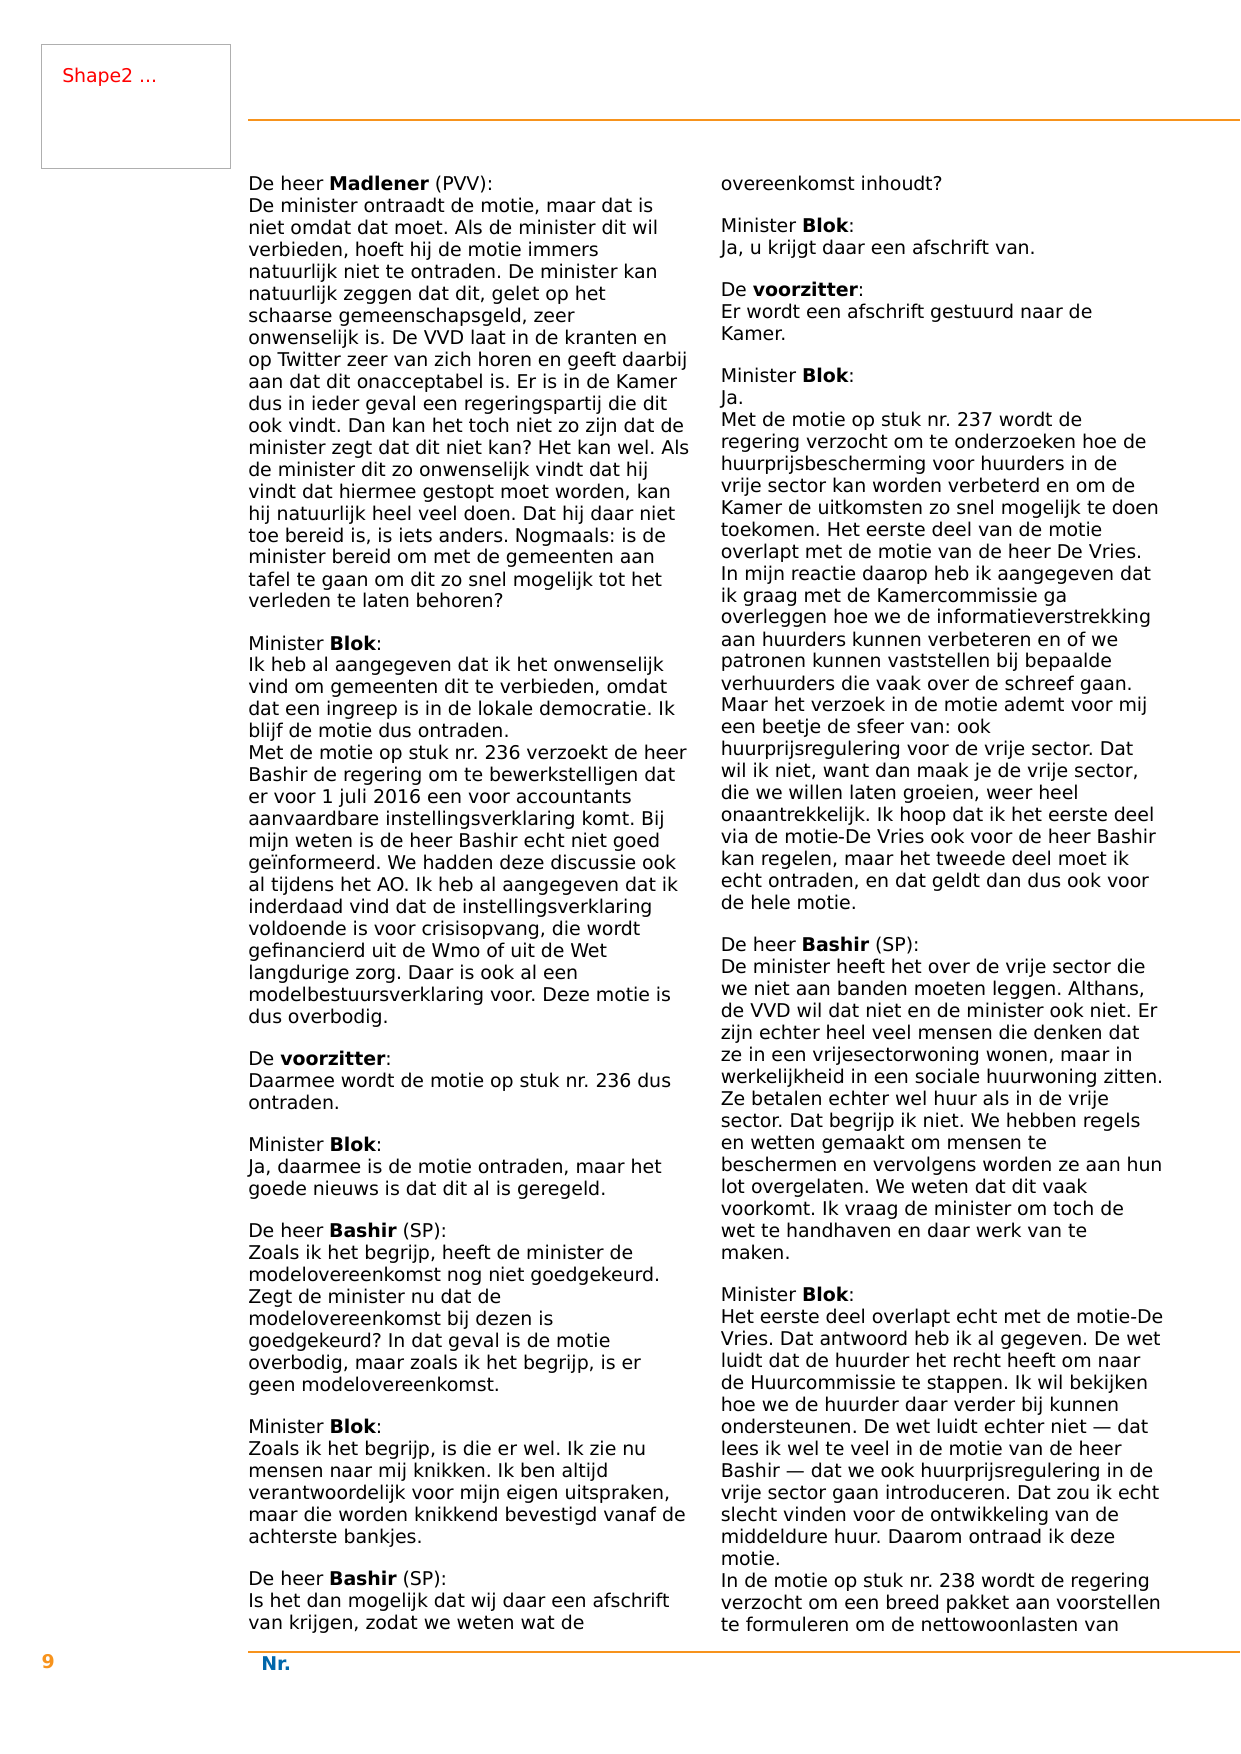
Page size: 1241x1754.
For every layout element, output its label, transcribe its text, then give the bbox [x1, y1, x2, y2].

text Ik heb al aangegeven dat ik het onwenselijk vind om gemeenten dit te verbieden, omdat dat een ingreep is in de lokale democratie. Ik blijf de motie dus ontraden. [248, 654, 691, 742]
text Met de motie op stuk nr. 236 verzoekt de heer Bashir de regering om te bewerkstelligen dat er voor 1 juli 2016 een voor accountants aanvaardbare instellingsverklaring komt. Bij mijn weten is de heer Bashir echt niet goed geïnformeerd. We hadden deze discussie ook al tijdens het AO. Ik heb al aangegeven dat ik inderdaad vind dat de instellingsverklaring voldoende is voor crisisopvang, die wordt gefinancierd uit de Wmo of uit de Wet langdurige zorg. Daar is ook al een modelbestuursverklaring voor. Deze motie is dus overbodig. [248, 742, 691, 1028]
text De voorzitter: [721, 279, 1163, 301]
text Minister Blok: [721, 365, 1163, 387]
text Minister Blok: [721, 1284, 1163, 1306]
text Ja, daarmee is de motie ontraden, maar het goede nieuws is dat dit al is geregeld. [248, 1156, 691, 1200]
text Zoals ik het begrijp, is die er wel. Ik zie nu mensen naar mij knikken. Ik ben altijd verantwoordelijk voor mijn eigen uitspraken, maar die worden knikkend bevestigd vanaf de achterste bankjes. [248, 1438, 691, 1548]
text De heer Bashir (SP): [721, 934, 1163, 956]
text Er wordt een afschrift gestuurd naar de Kamer. [721, 301, 1163, 345]
text Minister Blok: [721, 215, 1163, 237]
text Zoals ik het begrijp, heeft de minister de modelovereenkomst nog niet goedgekeurd. Zegt de minister nu dat de modelovereenkomst bij dezen is goedgekeurd? In dat geval is de motie overbodig, maar zoals ik het begrijp, is er geen modelovereenkomst. [248, 1242, 691, 1396]
text Het eerste deel overlapt echt met de motie-De Vries. Dat antwoord heb ik al gegeven. De wet luidt dat de huurder het recht heeft om naar de Huurcommissie te stappen. Ik wil bekijken hoe we de huurder daar verder bij kunnen ondersteunen. De wet luidt echter niet — dat lees ik wel te veel in de motie van de heer Bashir — dat we ook huurprijsregulering in de vrije sector gaan introduceren. Dat zou ik echt slecht vinden voor de ontwikkeling van de middeldure huur. Daarom ontraad ik deze motie. [721, 1306, 1163, 1569]
text Minister Blok: [248, 632, 691, 654]
text Ja. [721, 387, 1163, 409]
text Is het dan mogelijk dat wij daar een afschrift van krijgen, zodat we weten wat de [248, 1589, 691, 1633]
text De minister heeft het over de vrije sector die we niet aan banden moeten leggen. Althans, de VVD wil dat niet en de minister ook niet. Er zijn echter heel veel mensen die denken dat ze in een vrijesectorwoning wonen, maar in werkelijkheid in een sociale huurwoning zitten. Ze betalen echter wel huur als in de vrije sector. Dat begrijp ik niet. We hebben regels en wetten gemaakt om mensen te beschermen en vervolgens worden ze aan hun lot overgelaten. We weten dat dit vaak voorkomt. Ik vraag de minister om toch de wet te handhaven en daar werk van te maken. [721, 956, 1163, 1264]
text Minister Blok: [248, 1134, 691, 1156]
text De heer Madlener (PVV): [248, 173, 691, 195]
text Daarmee wordt de motie op stuk nr. 236 dus ontraden. [248, 1070, 691, 1114]
text De heer Bashir (SP): [248, 1568, 691, 1589]
text Minister Blok: [248, 1416, 691, 1438]
text Met de motie op stuk nr. 237 wordt de regering verzocht om te onderzoeken hoe de huurprijsbescherming voor huurders in de vrije sector kan worden verbeterd en om de Kamer de uitkomsten zo snel mogelijk te doen toekomen. Het eerste deel van de motie overlapt met de motie van de heer De Vries. In mijn reactie daarop heb ik aangegeven dat ik graag met de Kamercommissie ga overleggen hoe we de informatieverstrekking aan huurders kunnen verbeteren en of we patronen kunnen vaststellen bij bepaalde verhuurders die vaak over de schreef gaan. Maar het verzoek in de motie ademt voor mij een beetje de sfeer van: ook huurprijsregulering voor de vrije sector. Dat wil ik niet, want dan maak je de vrije sector, die we willen laten groeien, weer heel onaantrekkelijk. Ik hoop dat ik het eerste deel via de motie-De Vries ook voor de heer Bashir kan regelen, maar het tweede deel moet ik echt ontraden, en dat geldt dan dus ook voor de hele motie. [721, 409, 1163, 914]
text De minister ontraadt de motie, maar dat is niet omdat dat moet. Als de minister dit wil verbieden, hoeft hij de motie immers natuurlijk niet te ontraden. De minister kan natuurlijk zeggen dat dit, gelet op het schaarse gemeenschapsgeld, zeer onwenselijk is. De VVD laat in de kranten en op Twitter zeer van zich horen en geeft daarbij aan dat dit onacceptabel is. Er is in de Kamer dus in ieder geval een regeringspartij die dit ook vindt. Dan kan het toch niet zo zijn dat de minister zegt dat dit niet kan? Het kan wel. Als de minister dit zo onwenselijk vindt dat hij vindt dat hiermee gestopt moet worden, kan hij natuurlijk heel veel doen. Dat hij daar niet toe bereid is, is iets anders. Nogmaals: is de minister bereid om met de gemeenten aan tafel te gaan om dit zo snel mogelijk tot het verleden te laten behoren? [248, 195, 691, 612]
text In de motie op stuk nr. 238 wordt de regering verzocht om een breed pakket aan voorstellen te formuleren om de nettowoonlasten van [721, 1569, 1163, 1636]
text overeenkomst inhoudt? [721, 173, 1163, 195]
text De heer Bashir (SP): [248, 1220, 691, 1242]
text De voorzitter: [248, 1048, 691, 1070]
text Ja, u krijgt daar een afschrift van. [721, 237, 1163, 259]
